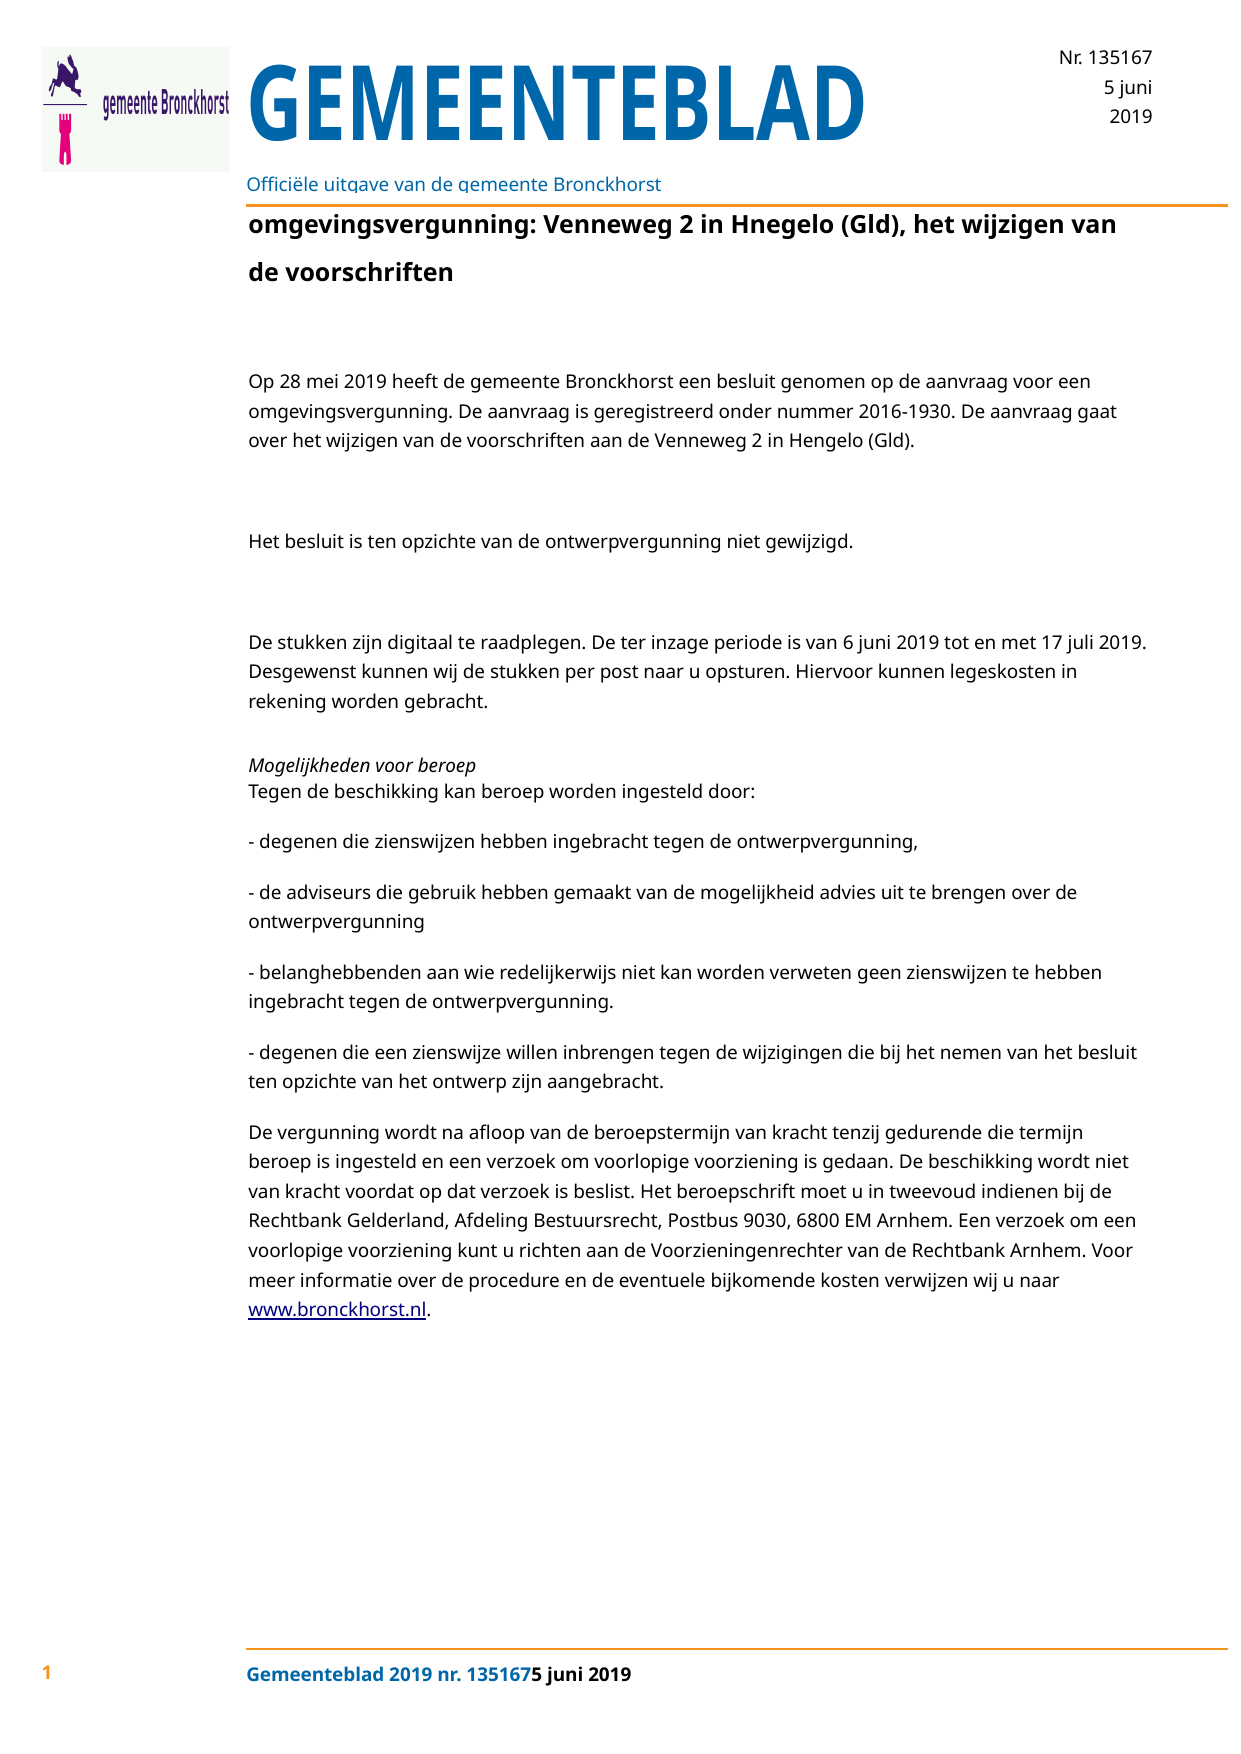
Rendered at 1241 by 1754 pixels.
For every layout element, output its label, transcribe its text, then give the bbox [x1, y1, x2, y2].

text - belanghebbenden aan wie redelijkerwijs niet kan worden verweten geen zienswijzen te hebben ingebracht tegen de ontwerpvergunning. [248, 959, 1152, 1014]
text - de adviseurs die gebruik hebben gemaakt van de mogelijkheid advies uit te brengen over de ontwerpvergunning [248, 879, 1152, 934]
text De vergunning wordt na afloop van de beroepstermijn van kracht tenzij gedurende die termijn beroep is ingesteld en een verzoek om voorlopige voorziening is gedaan. De beschikking wordt niet van kracht voordat op dat verzoek is beslist. Het beroepschrift moet u in tweevoud indienen bij de Rechtbank Gelderland, Afdeling Bestuursrecht, Postbus 9030, 6800 EM Arnhem. Een verzoek om een voorlopige voorziening kunt u richten aan de Voorzieningenrechter van de Rechtbank Arnhem. Voor meer informatie over de procedure en de eventuele bijkomende kosten verwijzen wij u naar www.bronckhorst.nl. [248, 1119, 1152, 1322]
text - degenen die zienswijzen hebben ingebracht tegen de ontwerpvergunning, [248, 828, 1152, 854]
text omgevingsvergunning: Venneweg 2 in Hnegelo (Gld), het wijzigen van de voorschriften [248, 207, 1152, 288]
text Tegen de beschikking kan beroep worden ingesteld door: [248, 778, 1152, 804]
text Het besluit is ten opzichte van de ontwerpvergunning niet gewijzigd. [248, 528, 1152, 554]
picture [41, 47, 231, 172]
text De stukken zijn digitaal te raadplegen. De ter inzage periode is van 6 juni 2019 tot en met 17 juli 2019. Desgewenst kunnen wij de stukken per post naar u opsturen. Hiervoor kunnen legeskosten in rekening worden gebracht. [248, 629, 1152, 714]
text Op 28 mei 2019 heeft de gemeente Bronckhorst een besluit genomen op de aanvraag voor een omgevingsvergunning. De aanvraag is geregistreerd onder nummer 2016-1930. De aanvraag gaat over het wijzigen van de voorschriften aan de Venneweg 2 in Hengelo (Gld). [248, 368, 1152, 453]
text - degenen die een zienswijze willen inbrengen tegen de wijzigingen die bij het nemen van het besluit ten opzichte van het ontwerp zijn aangebracht. [248, 1039, 1152, 1094]
text Mogelijkheden voor beroep [248, 752, 1152, 778]
